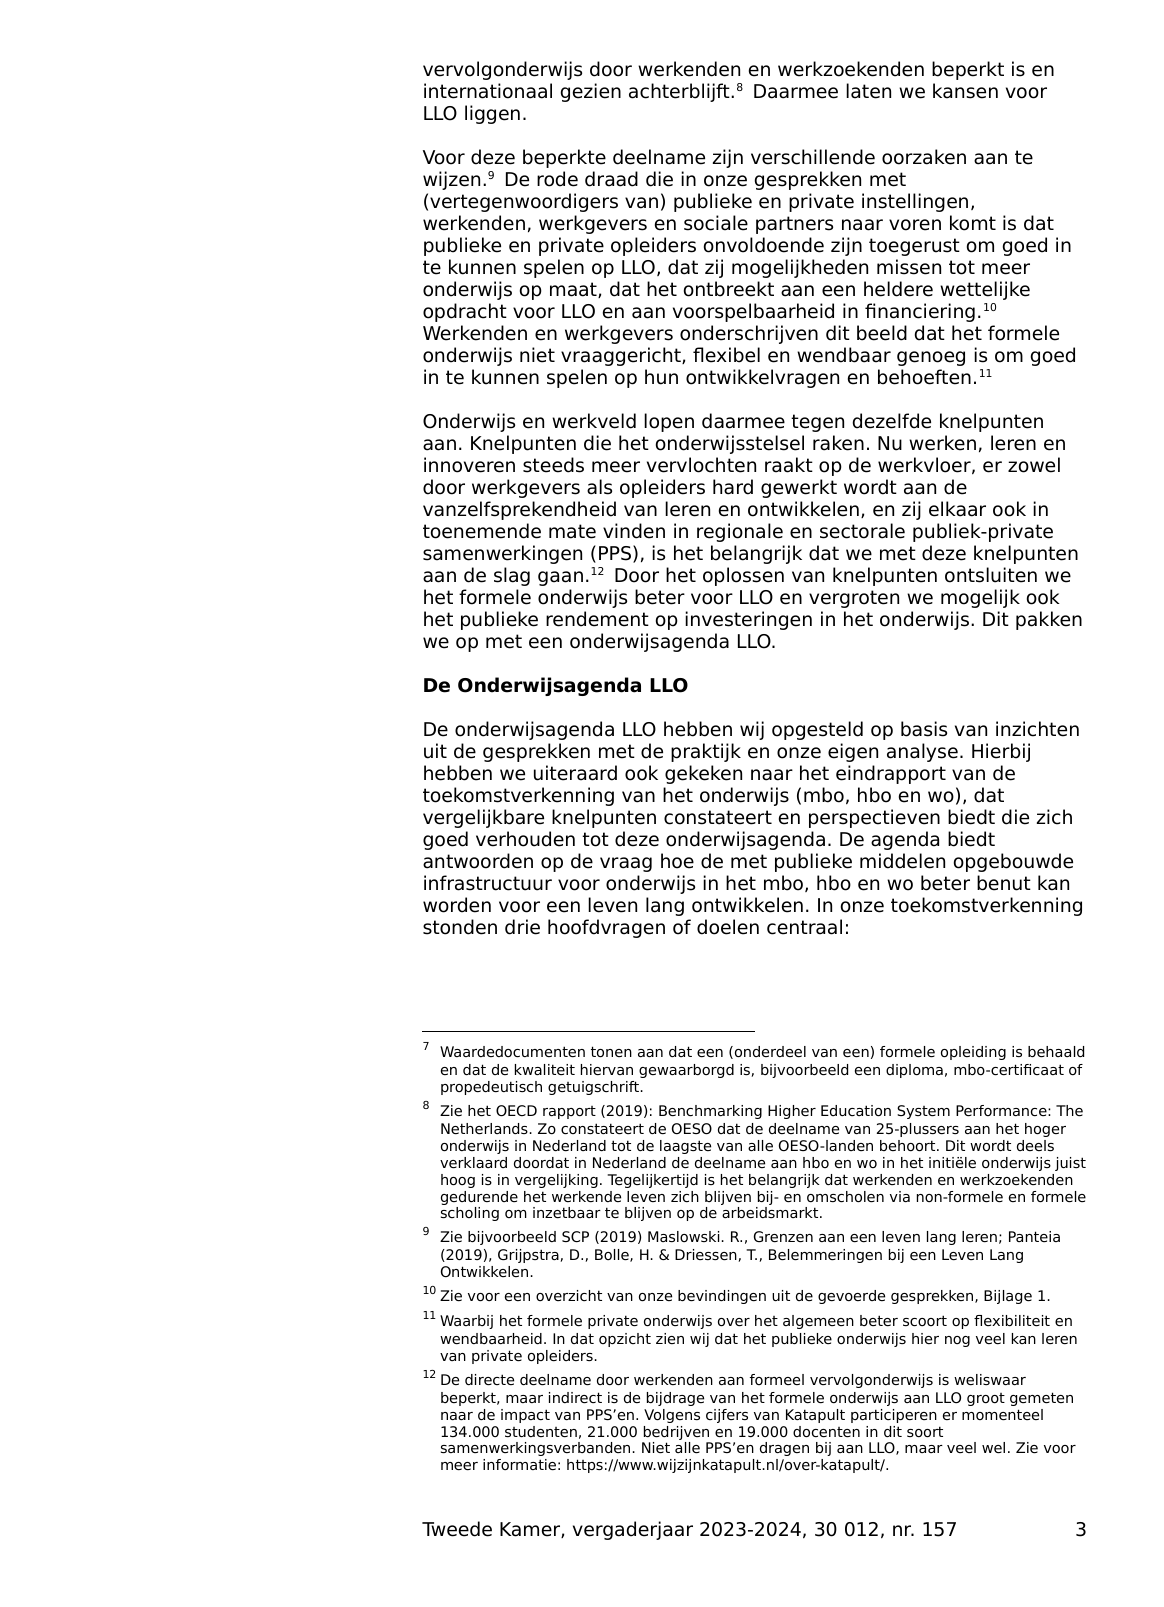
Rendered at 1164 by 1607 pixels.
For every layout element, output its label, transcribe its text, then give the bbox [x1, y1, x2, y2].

text Zie bijvoorbeeld SCP (2019) Maslowski. R., Grenzen aan een leven lang leren; Panteia (2019), Grijpstra, D., Bolle, H. & Driessen, T., Belemmeringen bij een Leven Lang Ontwikkelen. [422, 1225, 1087, 1281]
subtitle De Onderwijsagenda LLO [422, 675, 1087, 697]
text De directe deelname door werkenden aan formeel vervolgonderwijs is weliswaar beperkt, maar indirect is de bijdrage van het formele onderwijs aan LLO groot gemeten naar de impact van PPS’en. Volgens cijfers van Katapult participeren er momenteel 134.000 studenten, 21.000 bedrijven en 19.000 docenten in dit soort samenwerkingsverbanden. Niet alle PPS’en dragen bij aan LLO, maar veel wel. Zie voor meer informatie: https://www.wijzijnkatapult.nl/over-katapult/. [422, 1368, 1087, 1474]
text vervolgonderwijs door werkenden en werkzoekenden beperkt is en internationaal gezien achterblijft. Daarmee laten we kansen voor LLO liggen. [422, 59, 1087, 125]
text Zie voor een overzicht van onze bevindingen uit de gevoerde gesprekken, Bijlage 1. [422, 1284, 1087, 1306]
text Voor deze beperkte deelname zijn verschillende oorzaken aan te wijzen. De rode draad die in onze gesprekken met (vertegenwoordigers van) publieke en private instellingen, werkenden, werkgevers en sociale partners naar voren komt is dat publieke en private opleiders onvoldoende zijn toegerust om goed in te kunnen spelen op LLO, dat zij mogelijkheden missen tot meer onderwijs op maat, dat het ontbreekt aan een heldere wettelijke opdracht voor LLO en aan voorspelbaarheid in financiering. Werkenden en werkgevers onderschrijven dit beeld dat het formele onderwijs niet vraaggericht, flexibel en wendbaar genoeg is om goed in te kunnen spelen op hun ontwikkelvragen en behoeften. [422, 147, 1087, 389]
text Zie het OECD rapport (2019): Benchmarking Higher Education System Performance: The Netherlands. Zo constateert de OESO dat de deelname van 25-plussers aan het hoger onderwijs in Nederland tot de laagste van alle OESO-landen behoort. Dit wordt deels verklaard doordat in Nederland de deelname aan hbo en wo in het initiële onderwijs juist hoog is in vergelijking. Tegelijkertijd is het belangrijk dat werkenden en werkzoekenden gedurende het werkende leven zich blijven bij- en omscholen via non-formele en formele scholing om inzetbaar te blijven op de arbeidsmarkt. [422, 1099, 1087, 1222]
text De onderwijsagenda LLO hebben wij opgesteld op basis van inzichten uit de gesprekken met de praktijk en onze eigen analyse. Hierbij hebben we uiteraard ook gekeken naar het eindrapport van de toekomstverkenning van het onderwijs (mbo, hbo en wo), dat vergelijkbare knelpunten constateert en perspectieven biedt die zich goed verhouden tot deze onderwijsagenda. De agenda biedt antwoorden op de vraag hoe de met publieke middelen opgebouwde infrastructuur voor onderwijs in het mbo, hbo en wo beter benut kan worden voor een leven lang ontwikkelen. In onze toekomstverkenning stonden drie hoofdvragen of doelen centraal: [422, 719, 1087, 939]
text Waardedocumenten tonen aan dat een (onderdeel van een) formele opleiding is behaald en dat de kwaliteit hiervan gewaarborgd is, bijvoorbeeld een diploma, mbo-certificaat of propedeutisch getuigschrift. [422, 1040, 1087, 1096]
text Onderwijs en werkveld lopen daarmee tegen dezelfde knelpunten aan. Knelpunten die het onderwijsstelsel raken. Nu werken, leren en innoveren steeds meer vervlochten raakt op de werkvloer, er zowel door werkgevers als opleiders hard gewerkt wordt aan de vanzelfsprekendheid van leren en ontwikkelen, en zij elkaar ook in toenemende mate vinden in regionale en sectorale publiek-private samenwerkingen (PPS), is het belangrijk dat we met deze knelpunten aan de slag gaan. Door het oplossen van knelpunten ontsluiten we het formele onderwijs beter voor LLO en vergroten we mogelijk ook het publieke rendement op investeringen in het onderwijs. Dit pakken we op met een onderwijsagenda LLO. [422, 411, 1087, 653]
text Waarbij het formele private onderwijs over het algemeen beter scoort op flexibiliteit en wendbaarheid. In dat opzicht zien wij dat het publieke onderwijs hier nog veel kan leren van private opleiders. [422, 1309, 1087, 1365]
